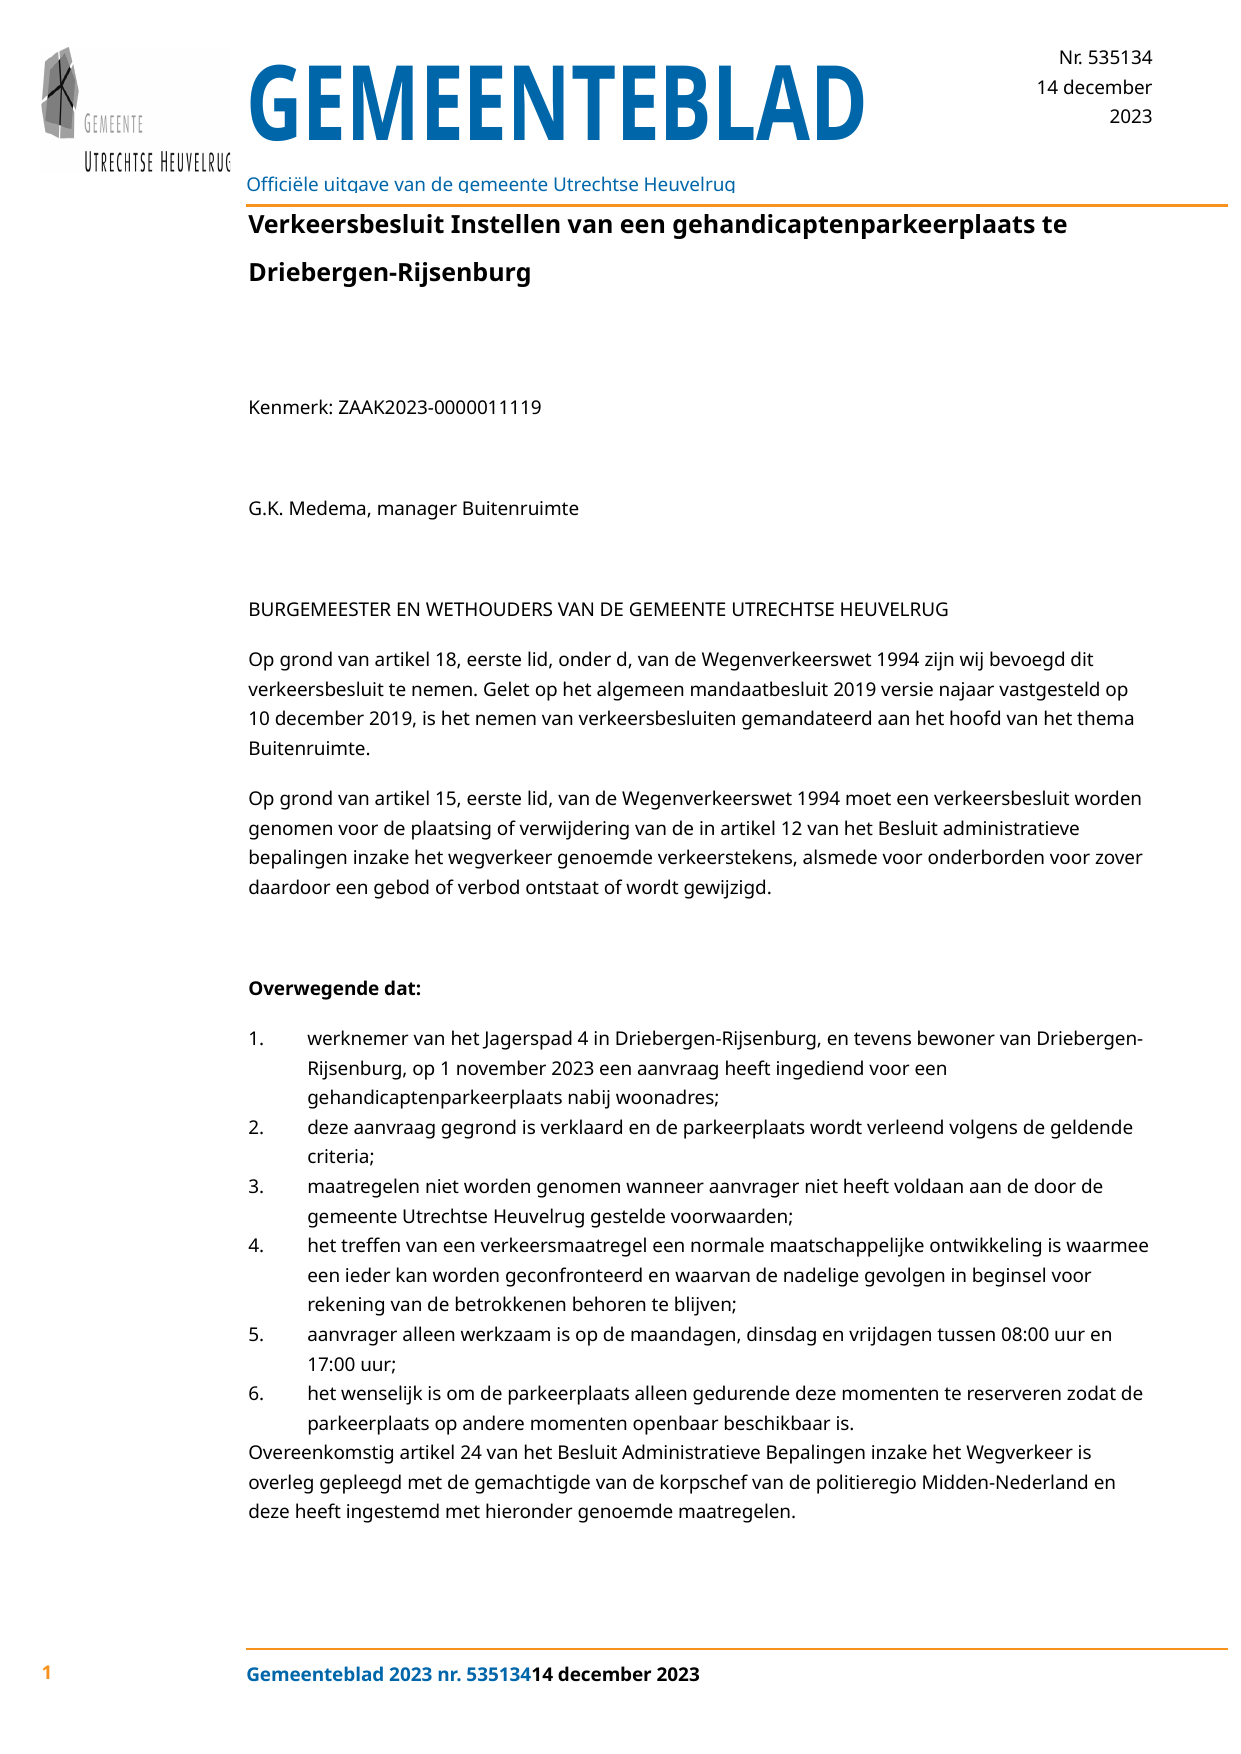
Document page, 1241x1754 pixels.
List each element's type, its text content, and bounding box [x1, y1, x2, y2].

list werknemer van het Jagerspad 4 in Driebergen-Rijsenburg, en tevens bewoner van Driebergen-Rijsenburg, op 1 november 2023 een aanvraag heeft ingediend voor een gehandicaptenparkeerplaats nabij woonadres; [248, 1025, 1152, 1110]
picture [41, 47, 231, 172]
text Op grond van artikel 15, eerste lid, van de Wegenverkeerswet 1994 moet een verkeersbesluit worden genomen voor de plaatsing of verwijdering van de in artikel 12 van het Besluit administratieve bepalingen inzake het wegverkeer genoemde verkeerstekens, alsmede voor onderborden voor zover daardoor een gebod of verbod ontstaat of wordt gewijzigd. [248, 785, 1152, 900]
list aanvrager alleen werkzaam is op de maandagen, dinsdag en vrijdagen tussen 08:00 uur en 17:00 uur; [248, 1321, 1152, 1376]
text Overwegende dat: [248, 975, 1152, 1001]
list het wenselijk is om de parkeerplaats alleen gedurende deze momenten te reserveren zodat de parkeerplaats op andere momenten openbaar beschikbaar is. [248, 1380, 1152, 1436]
text BURGEMEESTER EN WETHOUDERS VAN DE GEMEENTE UTRECHTSE HEUVELRUG [248, 596, 1152, 621]
text Overeenkomstig artikel 24 van het Besluit Administratieve Bepalingen inzake het Wegverkeer is overleg gepleegd met de gemachtigde van de korpschef van de politieregio Midden-Nederland en deze heeft ingestemd met hieronder genoemde maatregelen. [248, 1439, 1152, 1524]
text Op grond van artikel 18, eerste lid, onder d, van de Wegenverkeerswet 1994 zijn wij bevoegd dit verkeersbesluit te nemen. Gelet op het algemeen mandaatbesluit 2019 versie najaar vastgesteld op 10 december 2019, is het nemen van verkeersbesluiten gemandateerd aan het hoofd van het thema Buitenruimte. [248, 646, 1152, 761]
text Kenmerk: ZAAK2023-0000011119 [248, 394, 1152, 420]
list deze aanvraag gegrond is verklaard en de parkeerplaats wordt verleend volgens de geldende criteria; [248, 1114, 1152, 1169]
list maatregelen niet worden genomen wanneer aanvrager niet heeft voldaan aan de door de gemeente Utrechtse Heuvelrug gestelde voorwaarden; [248, 1173, 1152, 1228]
text Verkeersbesluit Instellen van een gehandicaptenparkeerplaats te Driebergen-Rijsenburg [248, 207, 1152, 288]
text G.K. Medema, manager Buitenruimte [248, 495, 1152, 521]
list het treffen van een verkeersmaatregel een normale maatschappelijke ontwikkeling is waarmee een ieder kan worden geconfronteerd en waarvan de nadelige gevolgen in beginsel voor rekening van de betrokkenen behoren te blijven; [248, 1232, 1152, 1317]
